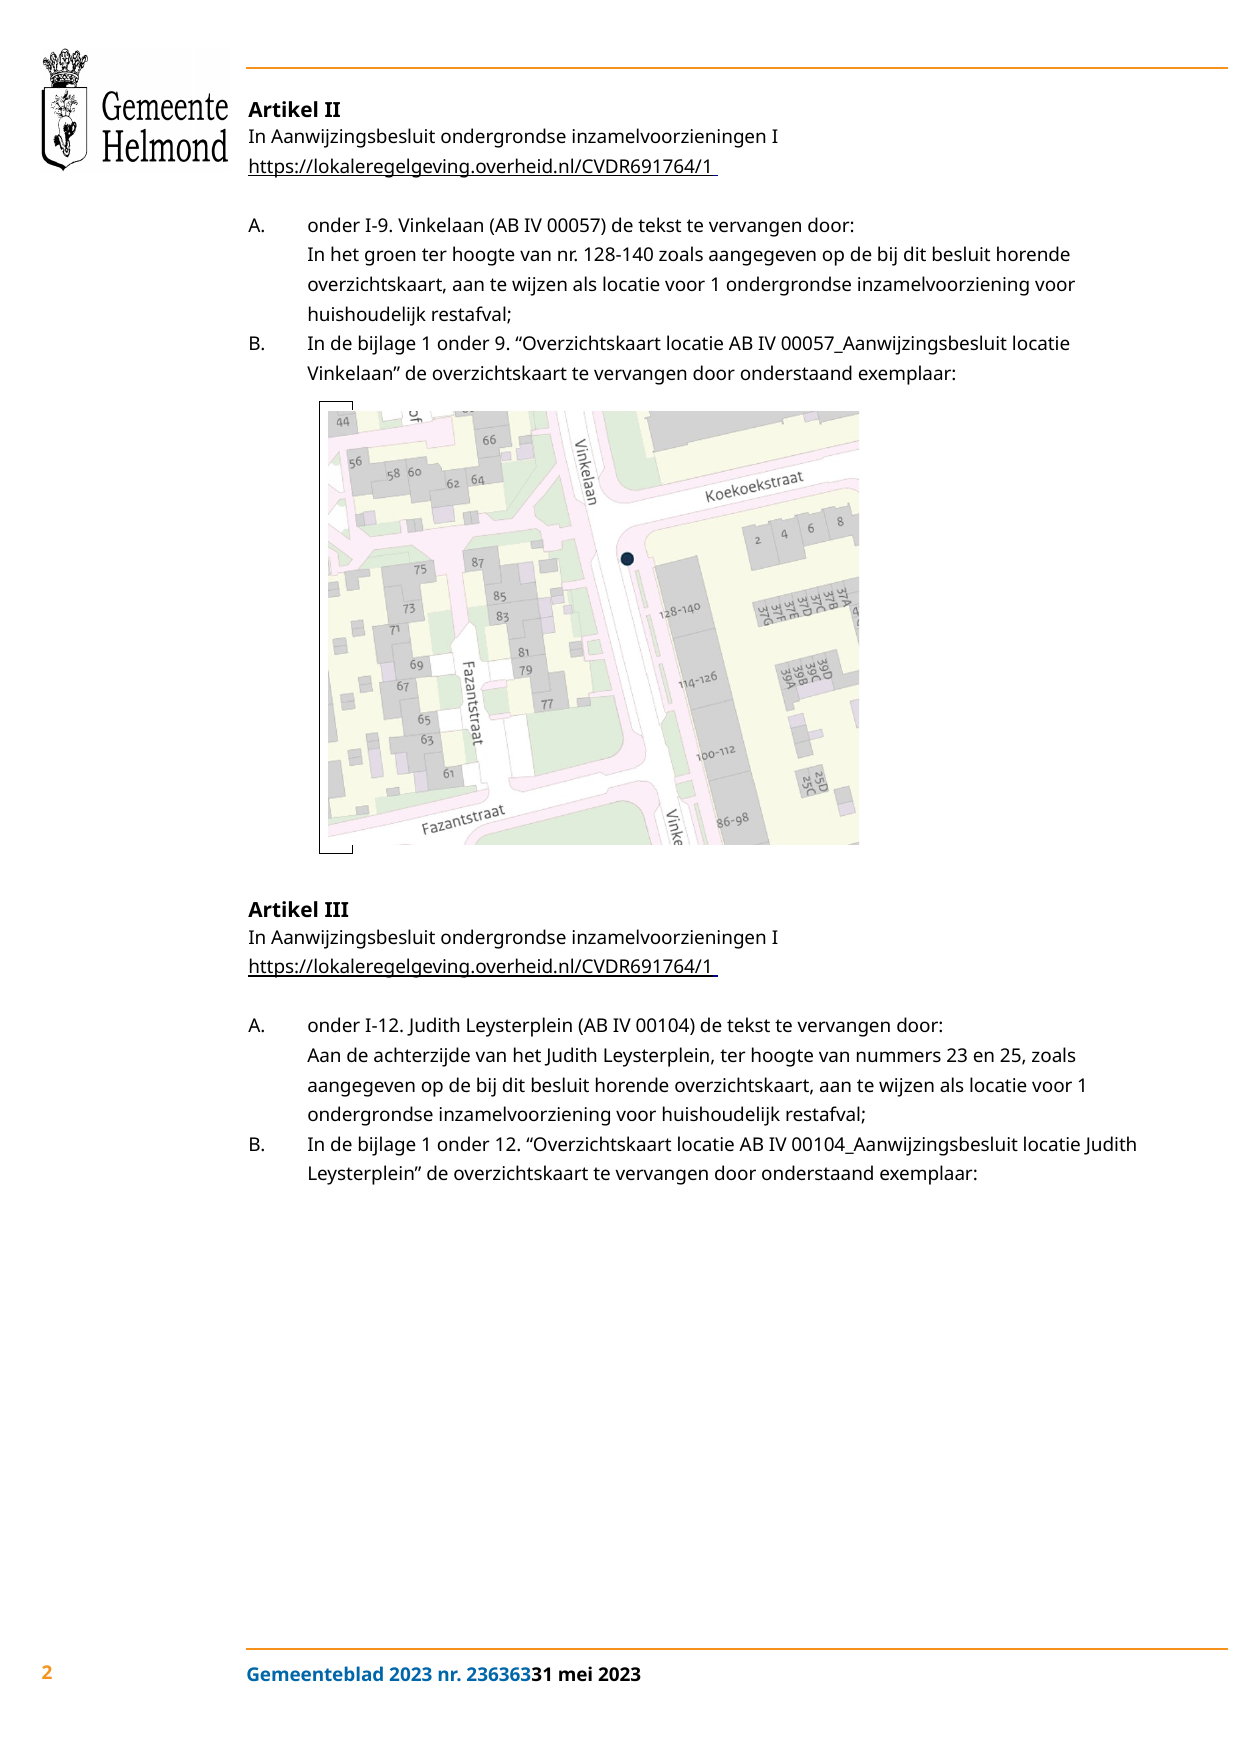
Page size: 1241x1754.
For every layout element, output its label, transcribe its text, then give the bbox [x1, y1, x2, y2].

list In de bijlage 1 onder 12. “Overzichtskaart locatie AB IV 00104_Aanwijzingsbesluit locatie Judith Leysterplein” de overzichtskaart te vervangen door onderstaand exemplaar: [248, 1131, 1152, 1186]
list onder I-12. Judith Leysterplein (AB IV 00104) de tekst te vervangen door: [248, 1013, 1152, 1038]
list In de bijlage 1 onder 9. “Overzichtskaart locatie AB IV 00057_Aanwijzingsbesluit locatie Vinkelaan” de overzichtskaart te vervangen door onderstaand exemplaar: [248, 330, 1152, 386]
text In Aanwijzingsbesluit ondergrondse inzamelvoorzieningen I [248, 123, 1152, 149]
picture [41, 47, 231, 172]
text In Aanwijzingsbesluit ondergrondse inzamelvoorzieningen I [248, 924, 1152, 950]
text https://lokaleregelgeving.overheid.nl/CVDR691764/1 [248, 153, 1152, 178]
picture [327, 410, 860, 845]
list onder I-9. Vinkelaan (AB IV 00057) de tekst te vervangen door: [248, 212, 1152, 238]
text https://lokaleregelgeving.overheid.nl/CVDR691764/1 [248, 953, 1152, 979]
list Aan de achterzijde van het Judith Leysterplein, ter hoogte van nummers 23 en 25, zoals aangegeven op de bij dit besluit horende overzichtskaart, aan te wijzen als locatie voor 1 ondergrondse inzamelvoorziening voor huishoudelijk restafval; [248, 1042, 1152, 1127]
list In het groen ter hoogte van nr. 128-140 zoals aangegeven op de bij dit besluit horende overzichtskaart, aan te wijzen als locatie voor 1 ondergrondse inzamelvoorziening voor huishoudelijk restafval; [248, 242, 1152, 326]
text Artikel II [248, 95, 1152, 123]
text Artikel III [248, 896, 1152, 924]
